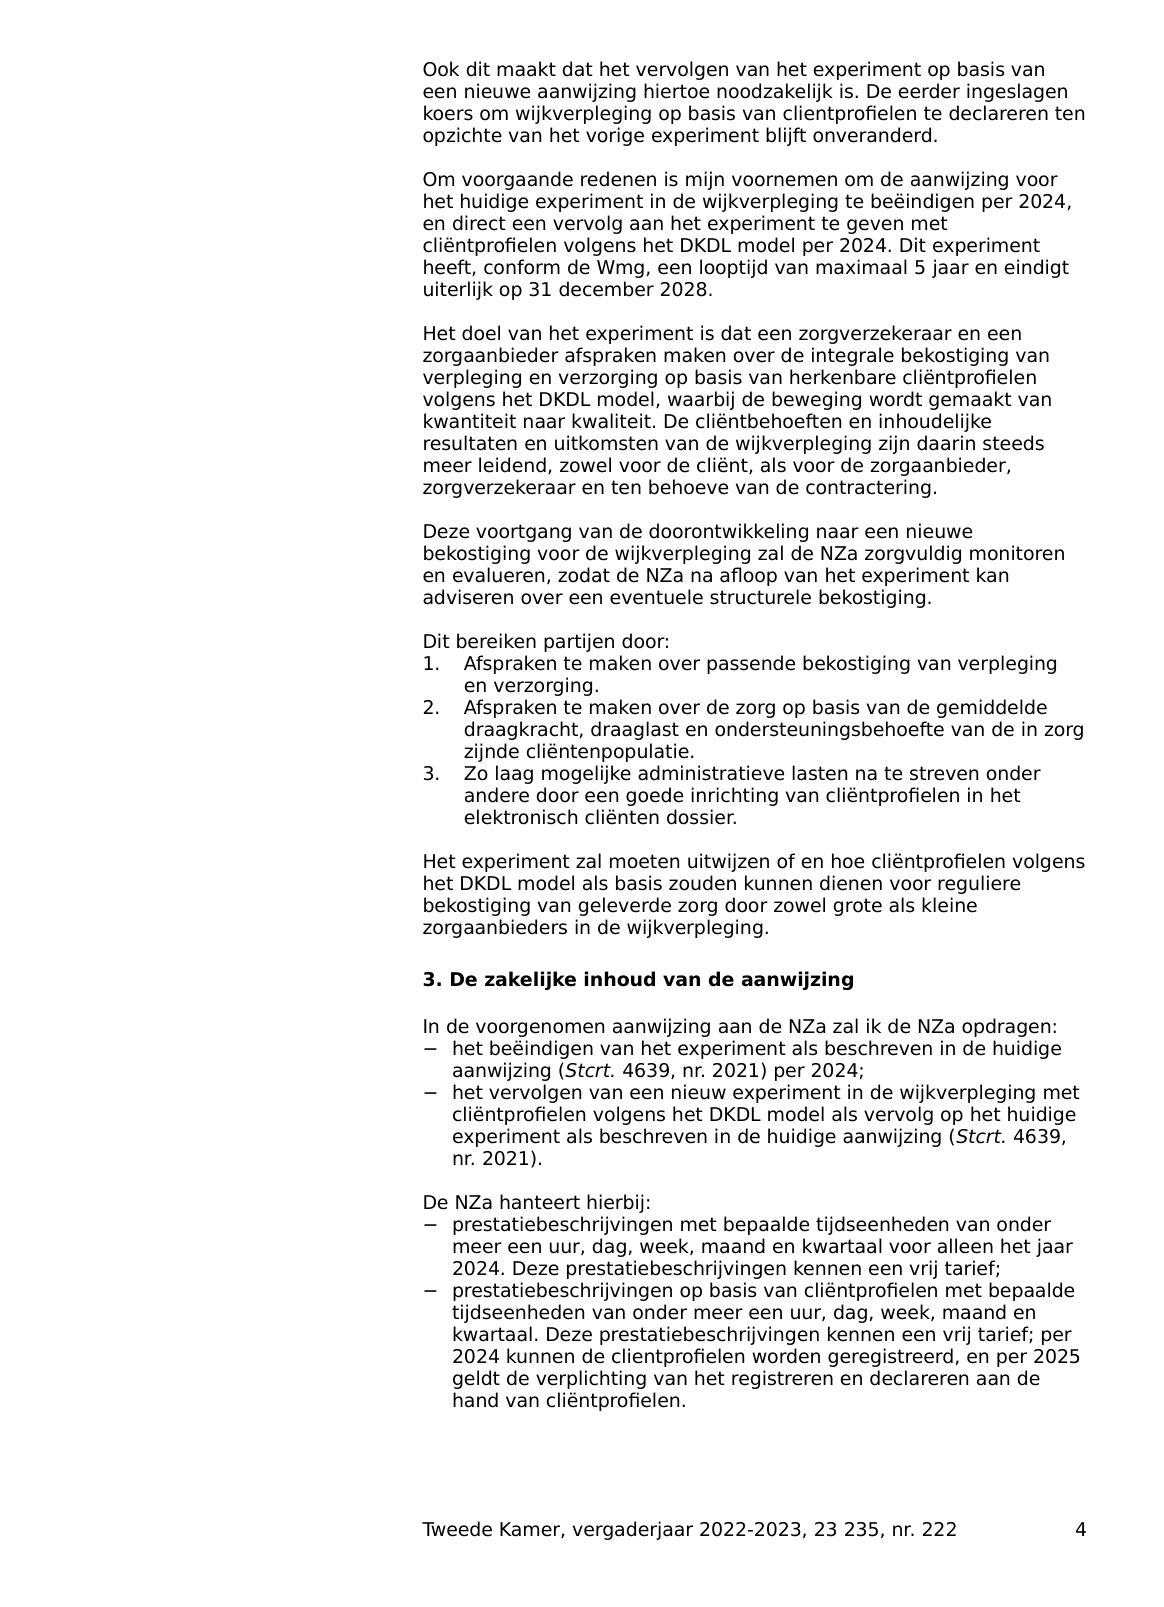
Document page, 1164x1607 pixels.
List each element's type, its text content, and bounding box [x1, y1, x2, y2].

text In de voorgenomen aanwijzing aan de NZa zal ik de NZa opdragen: [422, 1016, 1087, 1038]
text Deze voortgang van de doorontwikkeling naar een nieuwe bekostiging voor de wijkverpleging zal de NZa zorgvuldig monitoren en evalueren, zodat de NZa na afloop van het experiment kan adviseren over een eventuele structurele bekostiging. [422, 521, 1087, 609]
text − het beëindigen van het experiment als beschreven in de huidige aanwijzing (Stcrt. 4639, nr. 2021) per 2024; [422, 1038, 1087, 1082]
text Dit bereiken partijen door: [422, 631, 1087, 653]
text − het vervolgen van een nieuw experiment in de wijkverpleging met cliëntprofielen volgens het DKDL model als vervolg op het huidige experiment als beschreven in de huidige aanwijzing (Stcrt. 4639, nr. 2021). [422, 1082, 1087, 1170]
text − prestatiebeschrijvingen met bepaalde tijdseenheden van onder meer een uur, dag, week, maand en kwartaal voor alleen het jaar 2024. Deze prestatiebeschrijvingen kennen een vrij tarief; [422, 1214, 1087, 1280]
text Ook dit maakt dat het vervolgen van het experiment op basis van een nieuwe aanwijzing hiertoe noodzakelijk is. De eerder ingeslagen koers om wijkverpleging op basis van clientprofielen te declareren ten opzichte van het vorige experiment blijft onveranderd. [422, 59, 1087, 147]
text Om voorgaande redenen is mijn voornemen om de aanwijzing voor het huidige experiment in de wijkverpleging te beëindigen per 2024, en direct een vervolg aan het experiment te geven met cliëntprofielen volgens het DKDL model per 2024. Dit experiment heeft, conform de Wmg, een looptijd van maximaal 5 jaar en eindigt uiterlijk op 31 december 2028. [422, 169, 1087, 301]
text − prestatiebeschrijvingen op basis van cliëntprofielen met bepaalde tijdseenheden van onder meer een uur, dag, week, maand en kwartaal. Deze prestatiebeschrijvingen kennen een vrij tarief; per 2024 kunnen de clientprofielen worden geregistreerd, en per 2025 geldt de verplichting van het registreren en declareren aan de hand van cliëntprofielen. [422, 1280, 1087, 1412]
text De NZa hanteert hierbij: [422, 1192, 1087, 1214]
text 3. Zo laag mogelijke administratieve lasten na te streven onder andere door een goede inrichting van cliëntprofielen in het elektronisch cliënten dossier. [422, 763, 1087, 829]
text Het doel van het experiment is dat een zorgverzekeraar en een zorgaanbieder afspraken maken over de integrale bekostiging van verpleging en verzorging op basis van herkenbare cliëntprofielen volgens het DKDL model, waarbij de beweging wordt gemaakt van kwantiteit naar kwaliteit. De cliëntbehoeften en inhoudelijke resultaten en uitkomsten van de wijkverpleging zijn daarin steeds meer leidend, zowel voor de cliënt, als voor de zorgaanbieder, zorgverzekeraar en ten behoeve van de contractering. [422, 323, 1087, 499]
text 1. Afspraken te maken over passende bekostiging van verpleging en verzorging. [422, 653, 1087, 697]
subtitle 3. De zakelijke inhoud van de aanwijzing [422, 969, 1087, 991]
text Het experiment zal moeten uitwijzen of en hoe cliëntprofielen volgens het DKDL model als basis zouden kunnen dienen voor reguliere bekostiging van geleverde zorg door zowel grote als kleine zorgaanbieders in de wijkverpleging. [422, 851, 1087, 939]
text 2. Afspraken te maken over de zorg op basis van de gemiddelde draagkracht, draaglast en ondersteuningsbehoefte van de in zorg zijnde cliëntenpopulatie. [422, 697, 1087, 763]
